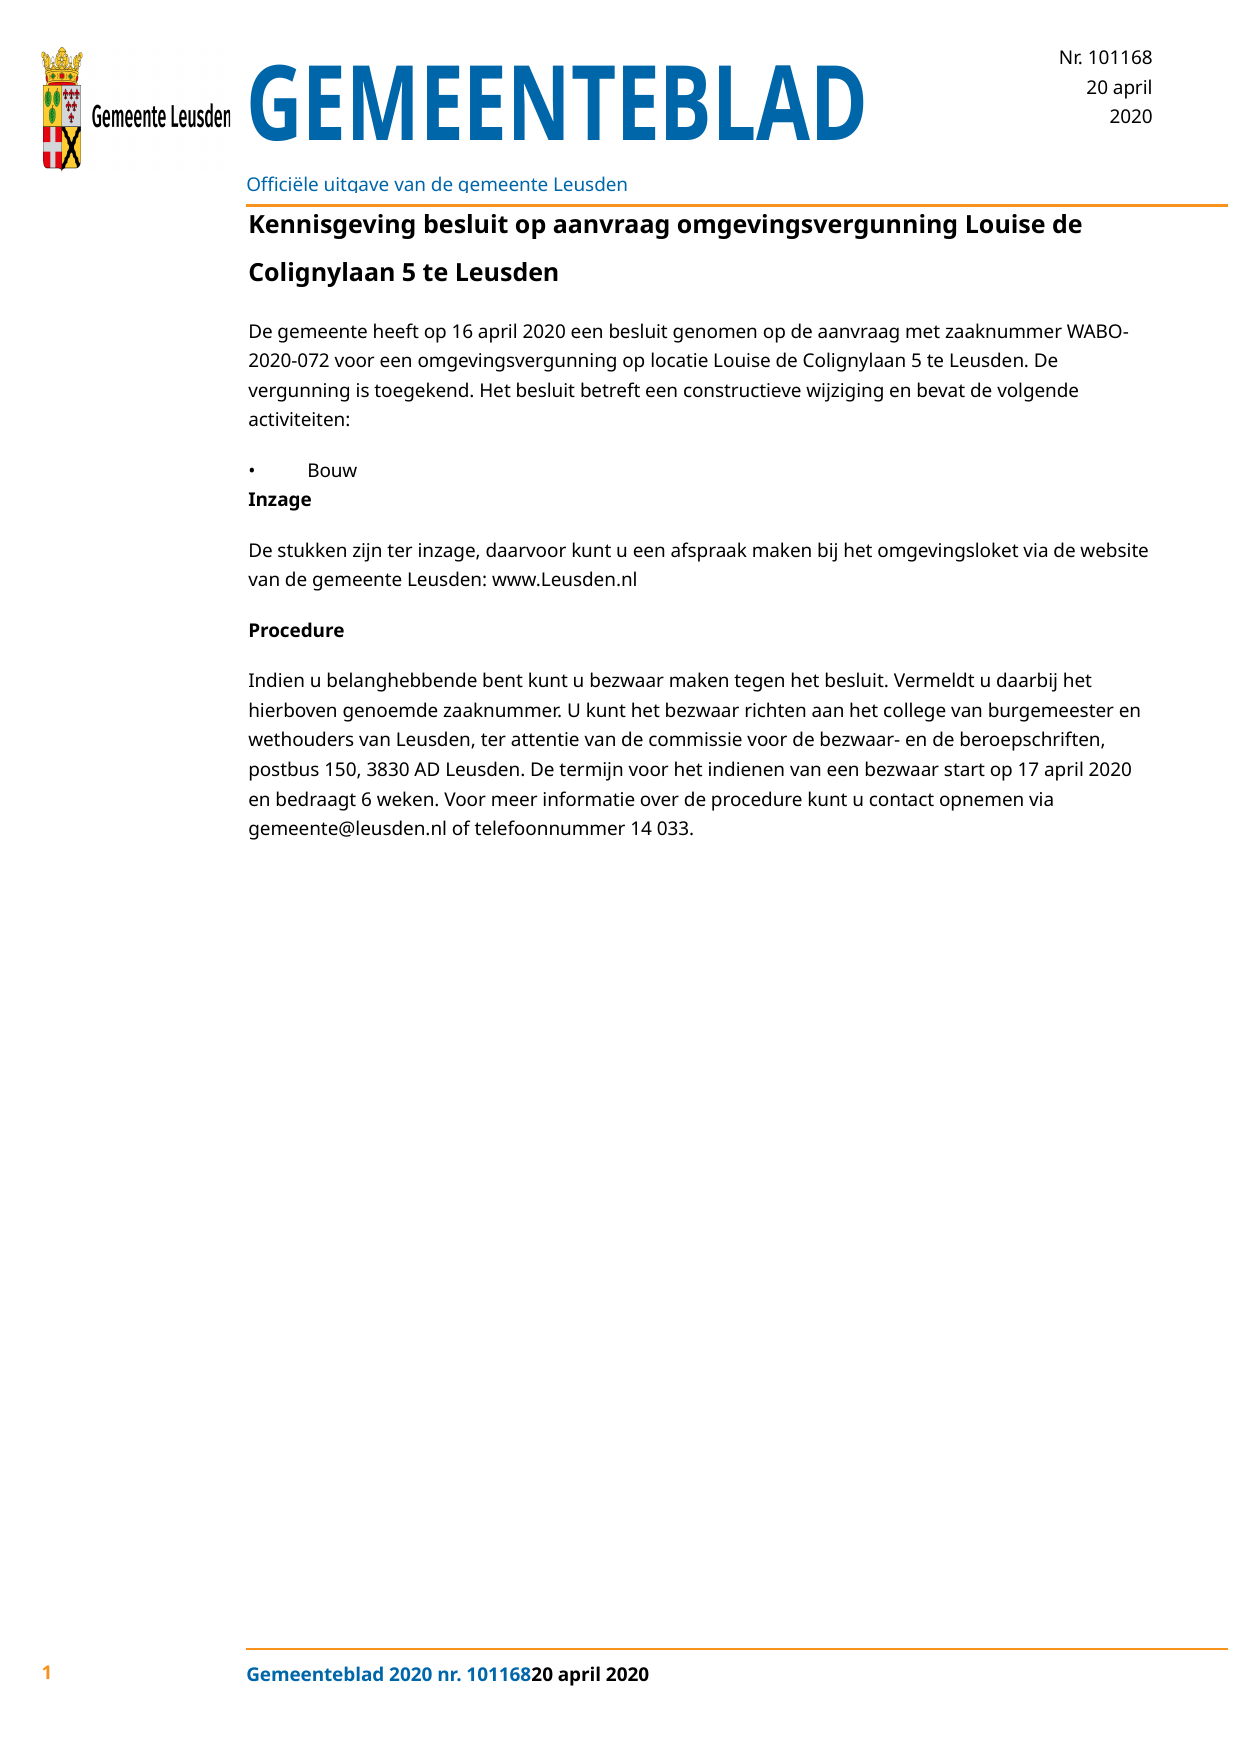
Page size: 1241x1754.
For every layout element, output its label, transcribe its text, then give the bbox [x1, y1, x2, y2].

list Bouw [248, 457, 1152, 483]
text Procedure [248, 617, 1152, 643]
text Kennisgeving besluit op aanvraag omgevingsvergunning Louise de Colignylaan 5 te Leusden [248, 207, 1152, 288]
text De stukken zijn ter inzage, daarvoor kunt u een afspraak maken bij het omgevingsloket via de website van de gemeente Leusden: www.Leusden.nl [248, 537, 1152, 592]
text Indien u belanghebbende bent kunt u bezwaar maken tegen het besluit. Vermeldt u daarbij het hierboven genoemde zaaknummer. U kunt het bezwaar richten aan het college van burgemeester en wethouders van Leusden, ter attentie van de commissie voor de bezwaar- en de beroepschriften, postbus 150, 3830 AD Leusden. De termijn voor het indienen van een bezwaar start op 17 april 2020 en bedraagt 6 weken. Voor meer informatie over de procedure kunt u contact opnemen via gemeente@leusden.nl of telefoonnummer 14 033. [248, 667, 1152, 841]
text Inzage [248, 487, 1152, 512]
text De gemeente heeft op 16 april 2020 een besluit genomen op de aanvraag met zaaknummer WABO-2020-072 voor een omgevingsvergunning op locatie Louise de Colignylaan 5 te Leusden. De vergunning is toegekend. Het besluit betreft een constructieve wijziging en bevat de volgende activiteiten: [248, 318, 1152, 432]
picture [41, 47, 231, 172]
